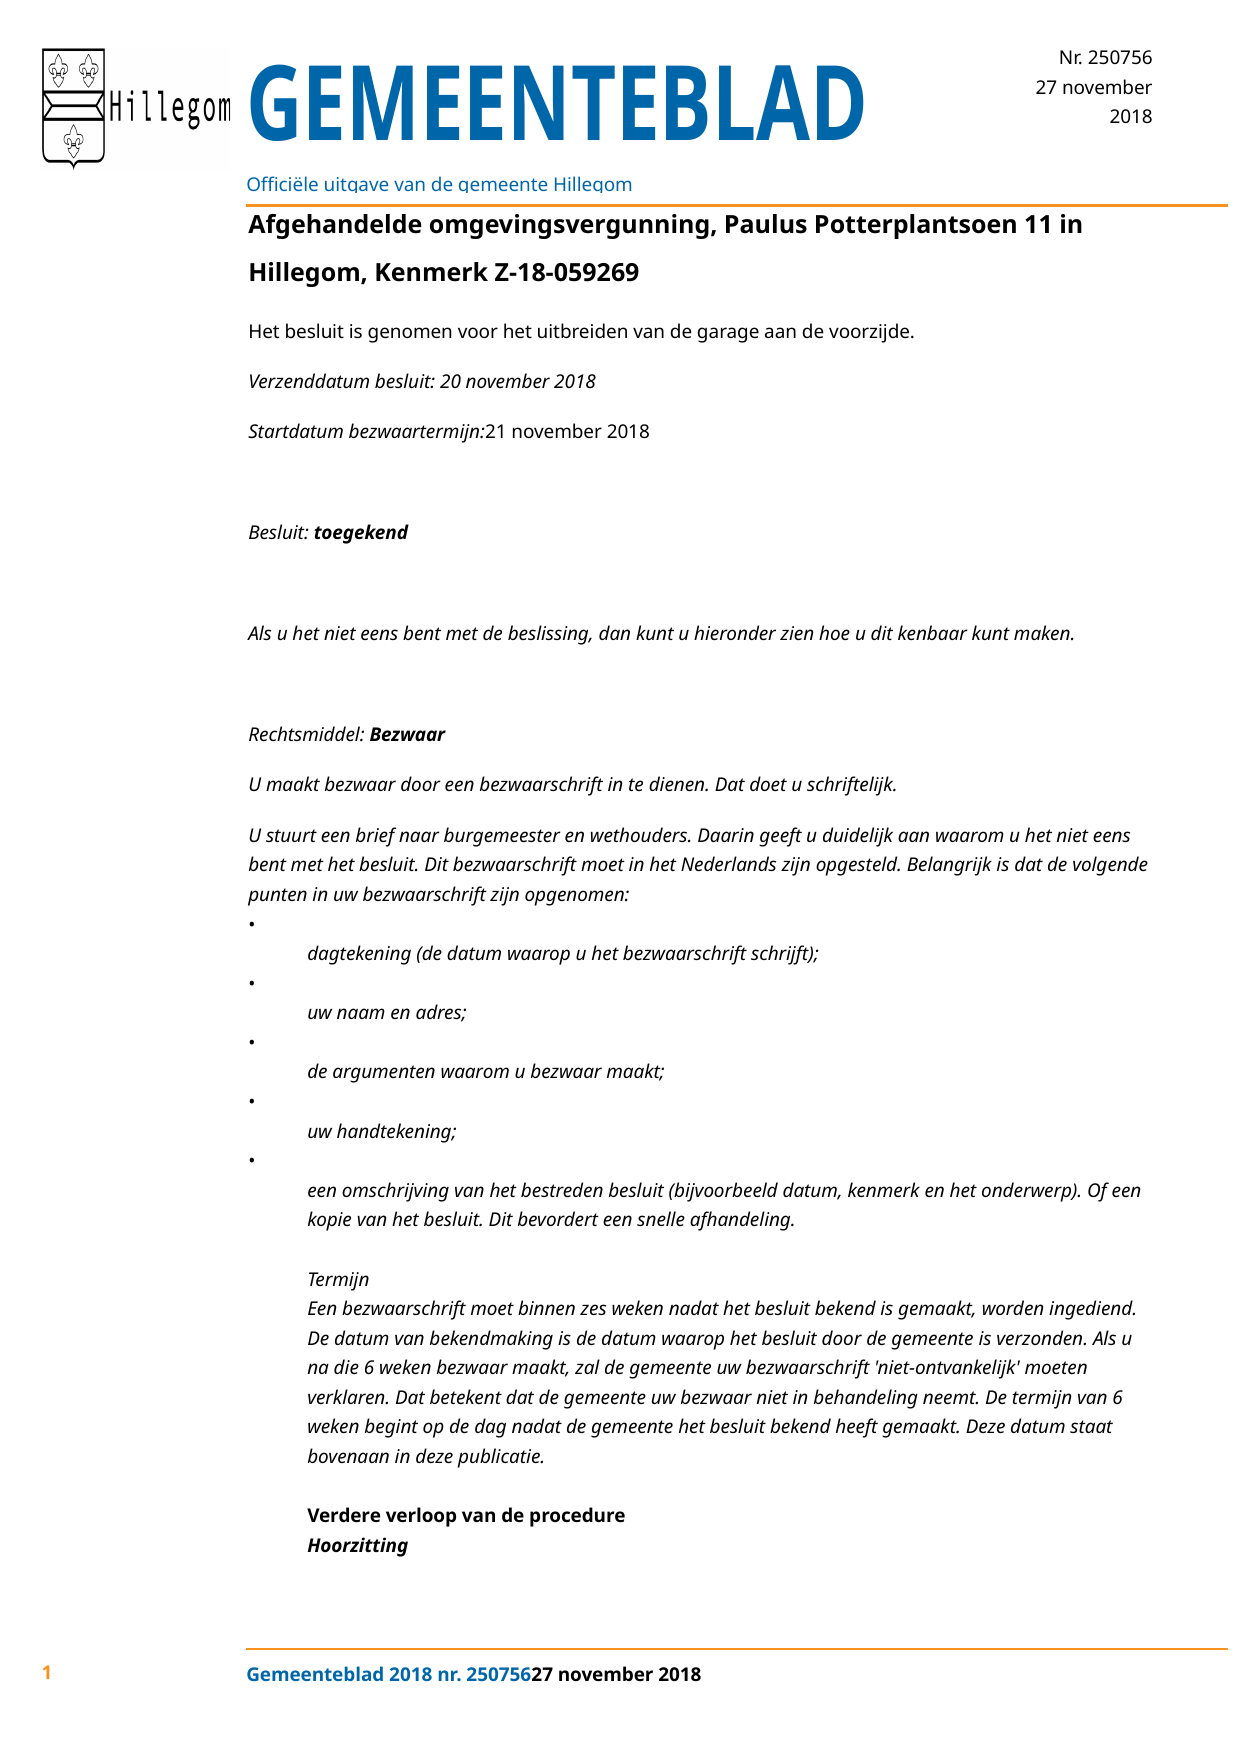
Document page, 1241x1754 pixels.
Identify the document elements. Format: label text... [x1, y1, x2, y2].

text Afgehandelde omgevingsvergunning, Paulus Potterplantsoen 11 in Hillegom, Kenmerk Z-18-059269 [248, 207, 1152, 288]
text Als u het niet eens bent met de beslissing, dan kunt u hieronder zien hoe u dit kenbaar kunt maken. [248, 620, 1152, 646]
picture [41, 47, 231, 172]
list een omschrijving van het bestreden besluit (bijvoorbeeld datum, kenmerk en het onderwerp). Of een kopie van het besluit. Dit bevordert een snelle afhandeling. [248, 1177, 1152, 1232]
list Verdere verloop van de procedure [248, 1502, 1152, 1528]
text Besluit: toegekend [248, 519, 1152, 545]
text U stuurt een brief naar burgemeester en wethouders. Daarin geeft u duidelijk aan waarom u het niet eens bent met het besluit. Dit bezwaarschrift moet in het Nederlands zijn opgesteld. Belangrijk is dat de volgende punten in uw bezwaarschrift zijn opgenomen: [248, 822, 1152, 907]
text Het besluit is genomen voor het uitbreiden van de garage aan de voorzijde. [248, 318, 1152, 344]
text U maakt bezwaar door een bezwaarschrift in te dienen. Dat doet u schriftelijk. [248, 772, 1152, 797]
text Verzenddatum besluit: 20 november 2018 [248, 368, 1152, 394]
text Startdatum bezwaartermijn:21 november 2018 [248, 419, 1152, 444]
text Rechtsmiddel: Bezwaar [248, 721, 1152, 747]
list Hoorzitting [248, 1532, 1152, 1558]
list Termijn [248, 1266, 1152, 1292]
list dagtekening (de datum waarop u het bezwaarschrift schrijft); [248, 940, 1152, 966]
list de argumenten waarom u bezwaar maakt; [248, 1059, 1152, 1084]
list uw handtekening; [248, 1118, 1152, 1144]
list Een bezwaarschrift moet binnen zes weken nadat het besluit bekend is gemaakt, worden ingediend. De datum van bekendmaking is de datum waarop het besluit door de gemeente is verzonden. Als u na die 6 weken bezwaar maakt, zal de gemeente uw bezwaarschrift 'niet-ontvankelijk' moeten verklaren. Dat betekent dat de gemeente uw bezwaar niet in behandeling neemt. De termijn van 6 weken begint op de dag nadat de gemeente het besluit bekend heeft gemaakt. Deze datum staat bovenaan in deze publicatie. [248, 1295, 1152, 1469]
list uw naam en adres; [248, 999, 1152, 1025]
